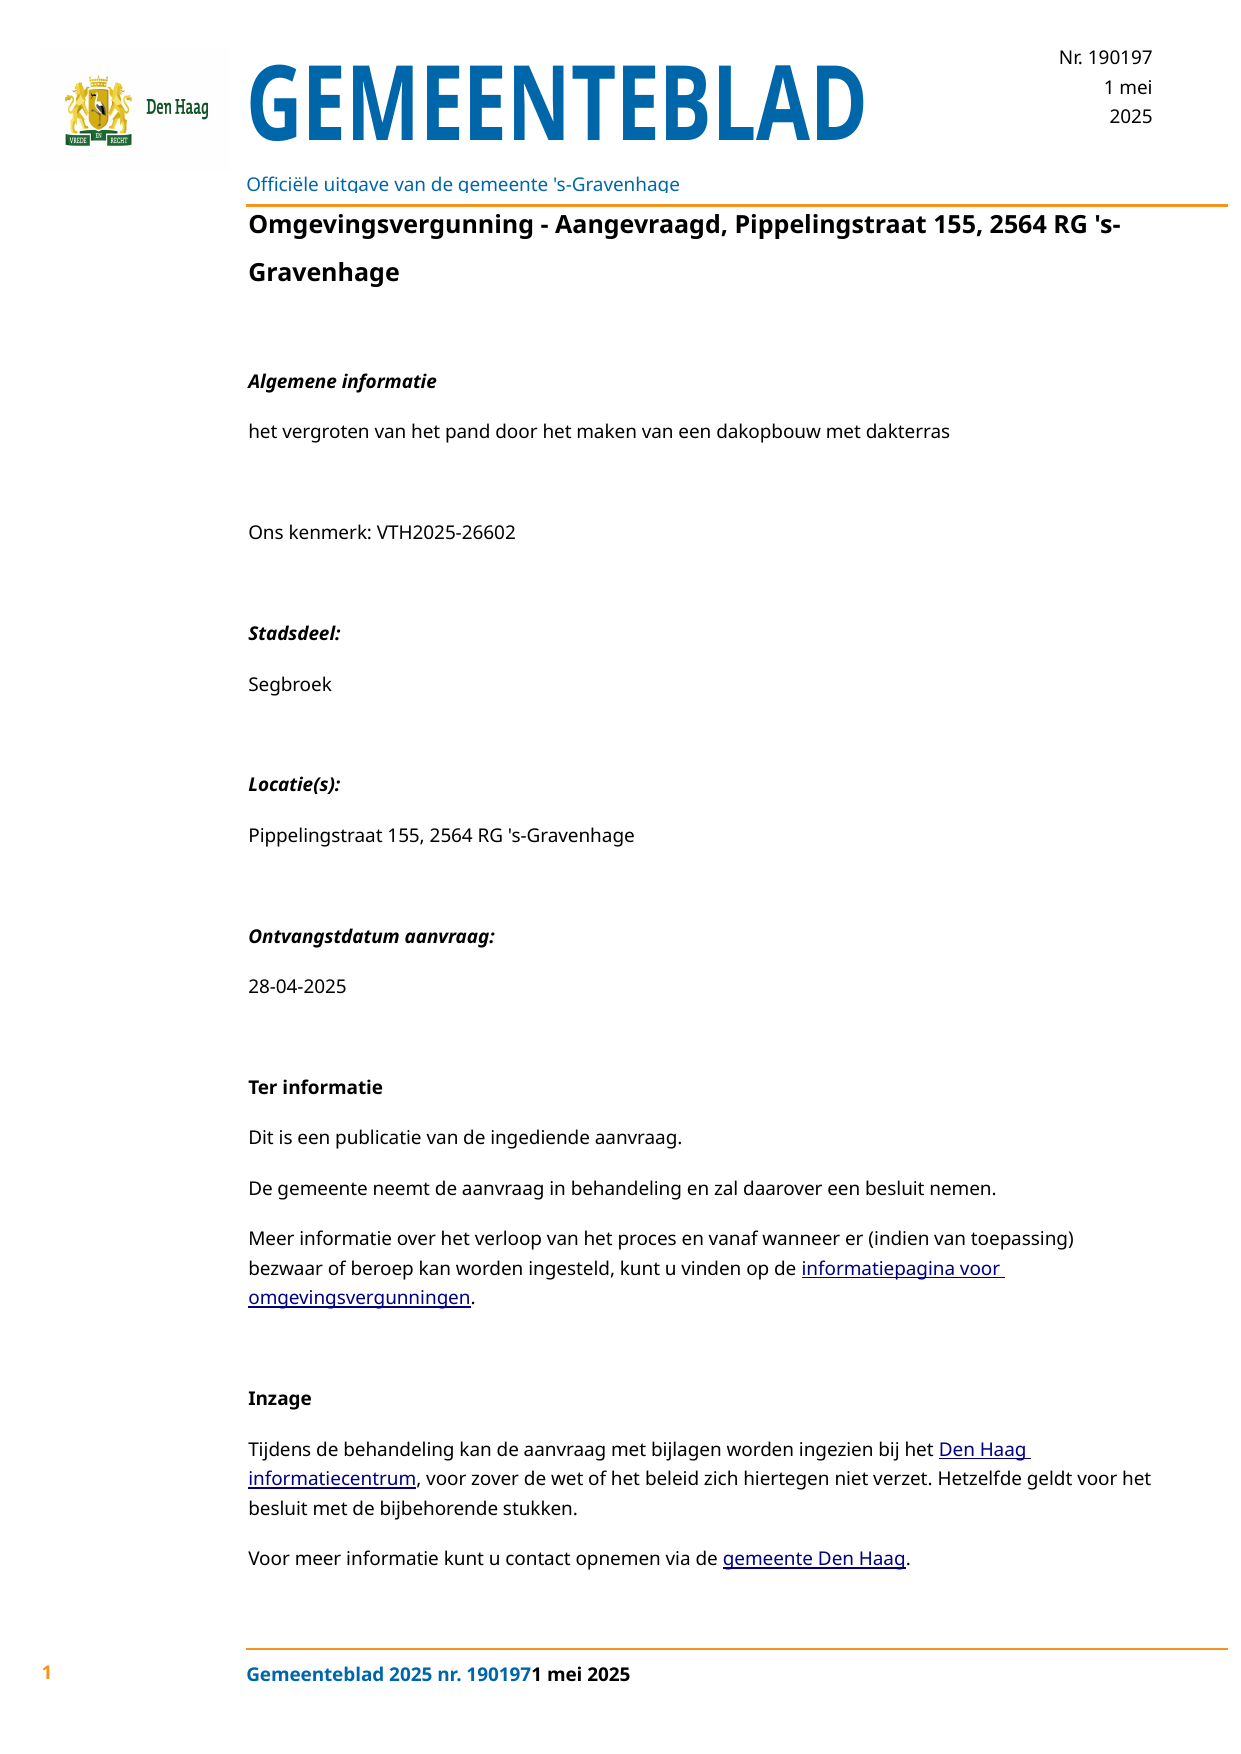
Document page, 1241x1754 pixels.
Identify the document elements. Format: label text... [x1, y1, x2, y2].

text Voor meer informatie kunt u contact opnemen via de gemeente Den Haag. [248, 1545, 1152, 1571]
text Stadsdeel: [248, 620, 1152, 646]
text Meer informatie over het verloop van het proces en vanaf wanneer er (indien van toepassing) bezwaar of beroep kan worden ingesteld, kunt u vinden op de informatiepagina voor omgevingsvergunningen. [248, 1225, 1152, 1310]
text Locatie(s): [248, 772, 1152, 797]
text het vergroten van het pand door het maken van een dakopbouw met dakterras [248, 419, 1152, 444]
text Ter informatie [248, 1074, 1152, 1100]
text Algemene informatie [248, 368, 1152, 394]
text Segbroek [248, 671, 1152, 697]
text Inzage [248, 1385, 1152, 1411]
text Omgevingsvergunning - Aangevraagd, Pippelingstraat 155, 2564 RG 's-Gravenhage [248, 207, 1152, 288]
text 28-04-2025 [248, 973, 1152, 999]
text De gemeente neemt de aanvraag in behandeling en zal daarover een besluit nemen. [248, 1175, 1152, 1201]
text Dit is een publicatie van de ingediende aanvraag. [248, 1124, 1152, 1150]
text Ons kenmerk: VTH2025-26602 [248, 519, 1152, 545]
text Pippelingstraat 155, 2564 RG 's-Gravenhage [248, 822, 1152, 848]
text Tijdens de behandeling kan de aanvraag met bijlagen worden ingezien bij het Den Haag informatiecentrum, voor zover de wet of het beleid zich hiertegen niet verzet. Hetzelfde geldt voor het besluit met de bijbehorende stukken. [248, 1436, 1152, 1521]
picture [41, 47, 231, 172]
text Ontvangstdatum aanvraag: [248, 923, 1152, 949]
